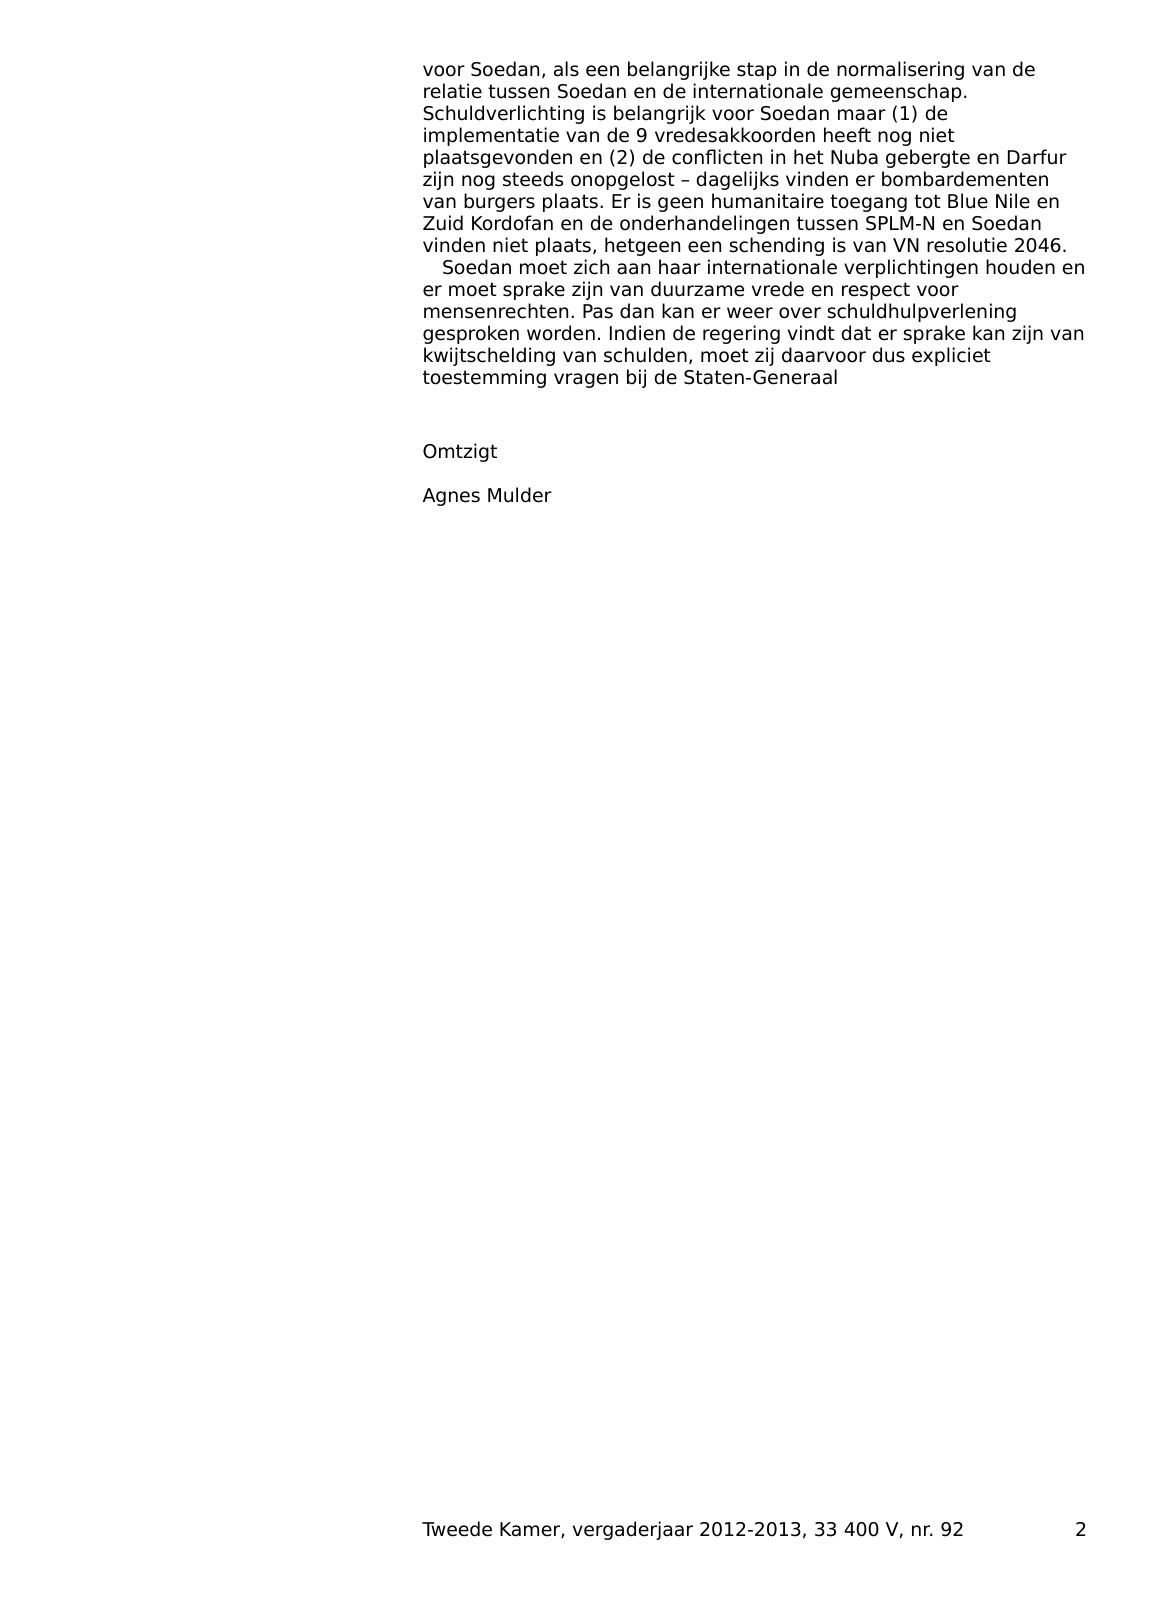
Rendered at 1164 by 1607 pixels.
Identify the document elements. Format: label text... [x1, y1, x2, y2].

text voor Soedan, als een belangrijke stap in de normalisering van de relatie tussen Soedan en de internationale gemeenschap. Schuldverlichting is belangrijk voor Soedan maar (1) de implementatie van de 9 vredesakkoorden heeft nog niet plaatsgevonden en (2) de conflicten in het Nuba gebergte en Darfur zijn nog steeds onopgelost – dagelijks vinden er bombardementen van burgers plaats. Er is geen humanitaire toegang tot Blue Nile en Zuid Kordofan en de onderhandelingen tussen SPLM-N en Soedan vinden niet plaats, hetgeen een schending is van VN resolutie 2046. [422, 59, 1087, 257]
text Omtzigt Agnes Mulder [422, 419, 1087, 507]
text Soedan moet zich aan haar internationale verplichtingen houden en er moet sprake zijn van duurzame vrede en respect voor mensenrechten. Pas dan kan er weer over schuldhulpverlening gesproken worden. Indien de regering vindt dat er sprake kan zijn van kwijtschelding van schulden, moet zij daarvoor dus expliciet toestemming vragen bij de Staten-Generaal [422, 257, 1087, 389]
